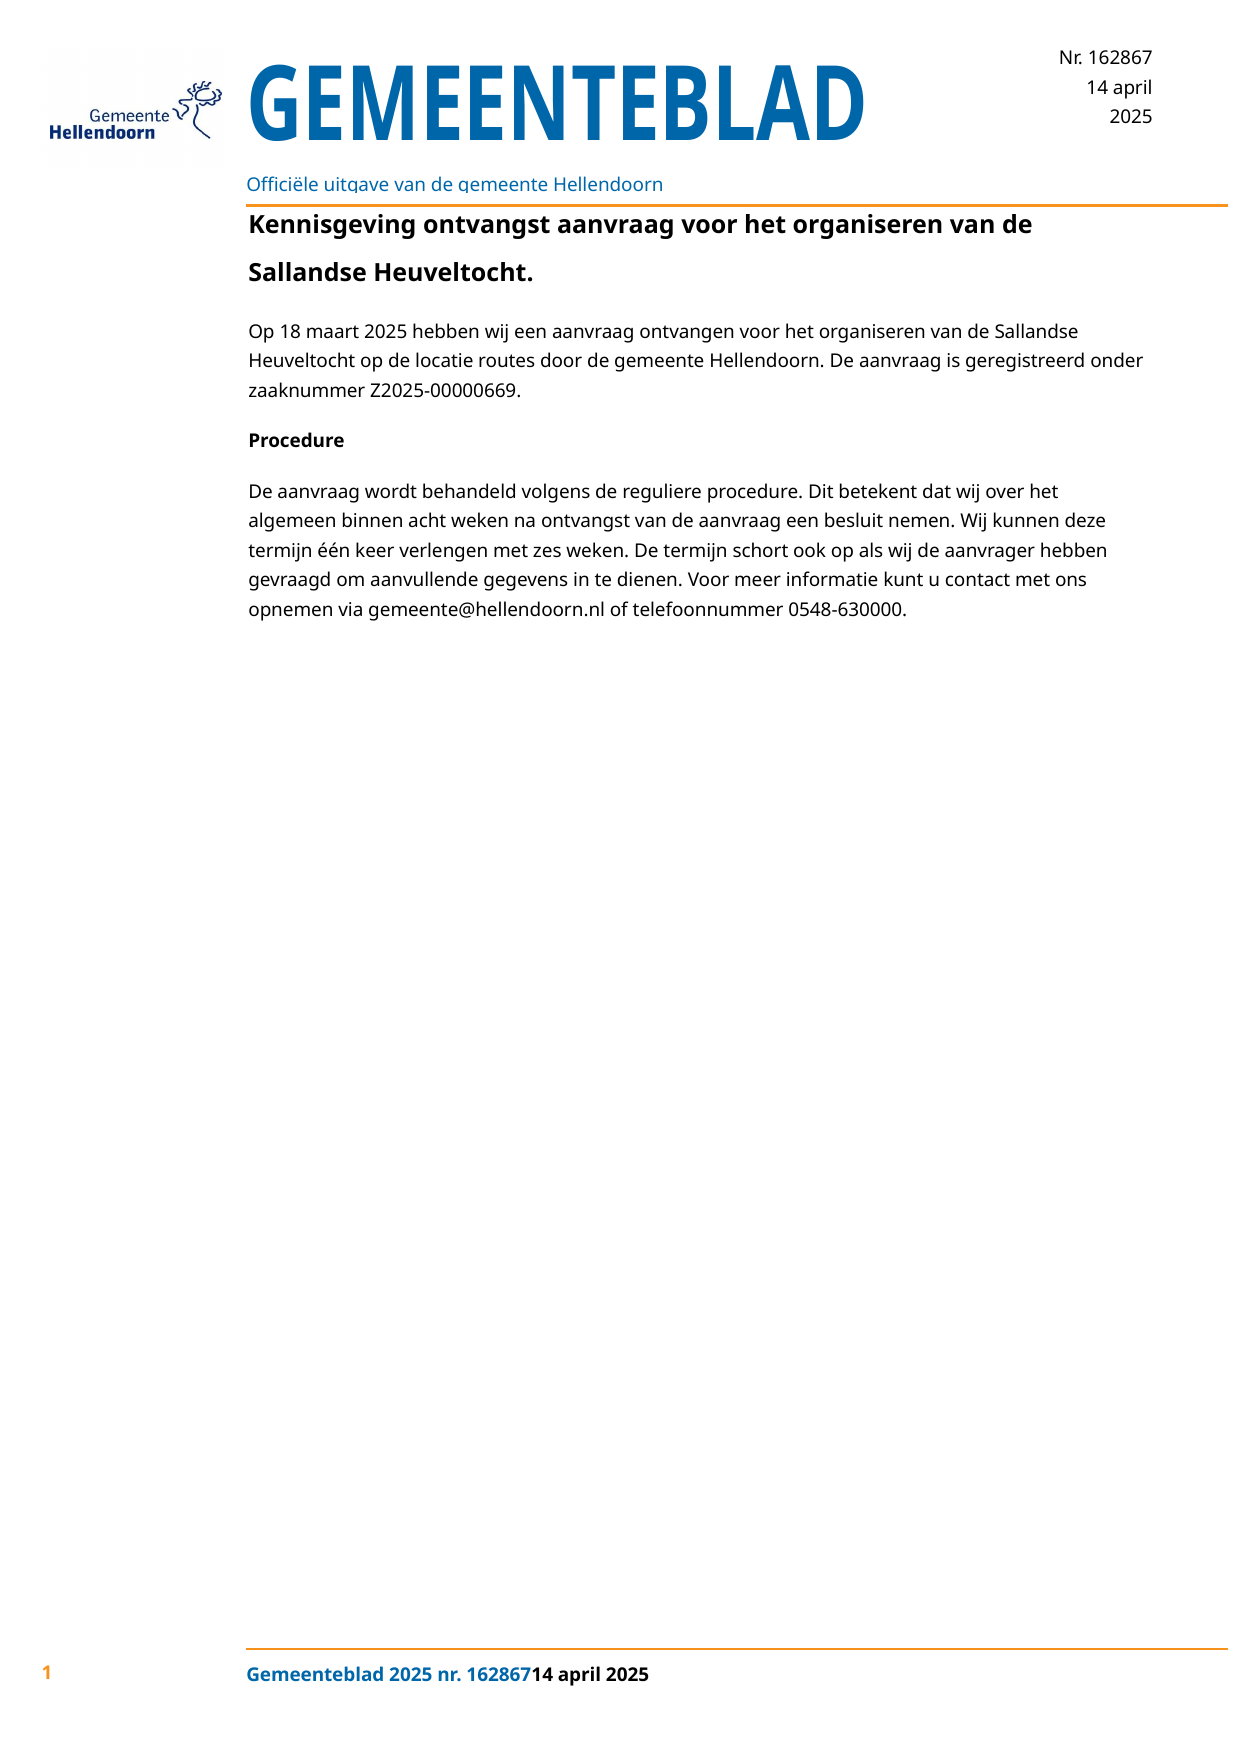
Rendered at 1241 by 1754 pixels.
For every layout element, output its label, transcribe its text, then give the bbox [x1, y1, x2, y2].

picture [41, 47, 231, 172]
text Kennisgeving ontvangst aanvraag voor het organiseren van de Sallandse Heuveltocht. [248, 207, 1152, 288]
text Procedure [248, 427, 1152, 453]
text De aanvraag wordt behandeld volgens de reguliere procedure. Dit betekent dat wij over het algemeen binnen acht weken na ontvangst van de aanvraag een besluit nemen. Wij kunnen deze termijn één keer verlengen met zes weken. De termijn schort ook op als wij de aanvrager hebben gevraagd om aanvullende gegevens in te dienen. Voor meer informatie kunt u contact met ons opnemen via gemeente@hellendoorn.nl of telefoonnummer 0548-630000. [248, 478, 1152, 622]
text Op 18 maart 2025 hebben wij een aanvraag ontvangen voor het organiseren van de Sallandse Heuveltocht op de locatie routes door de gemeente Hellendoorn. De aanvraag is geregistreerd onder zaaknummer Z2025-00000669. [248, 318, 1152, 403]
